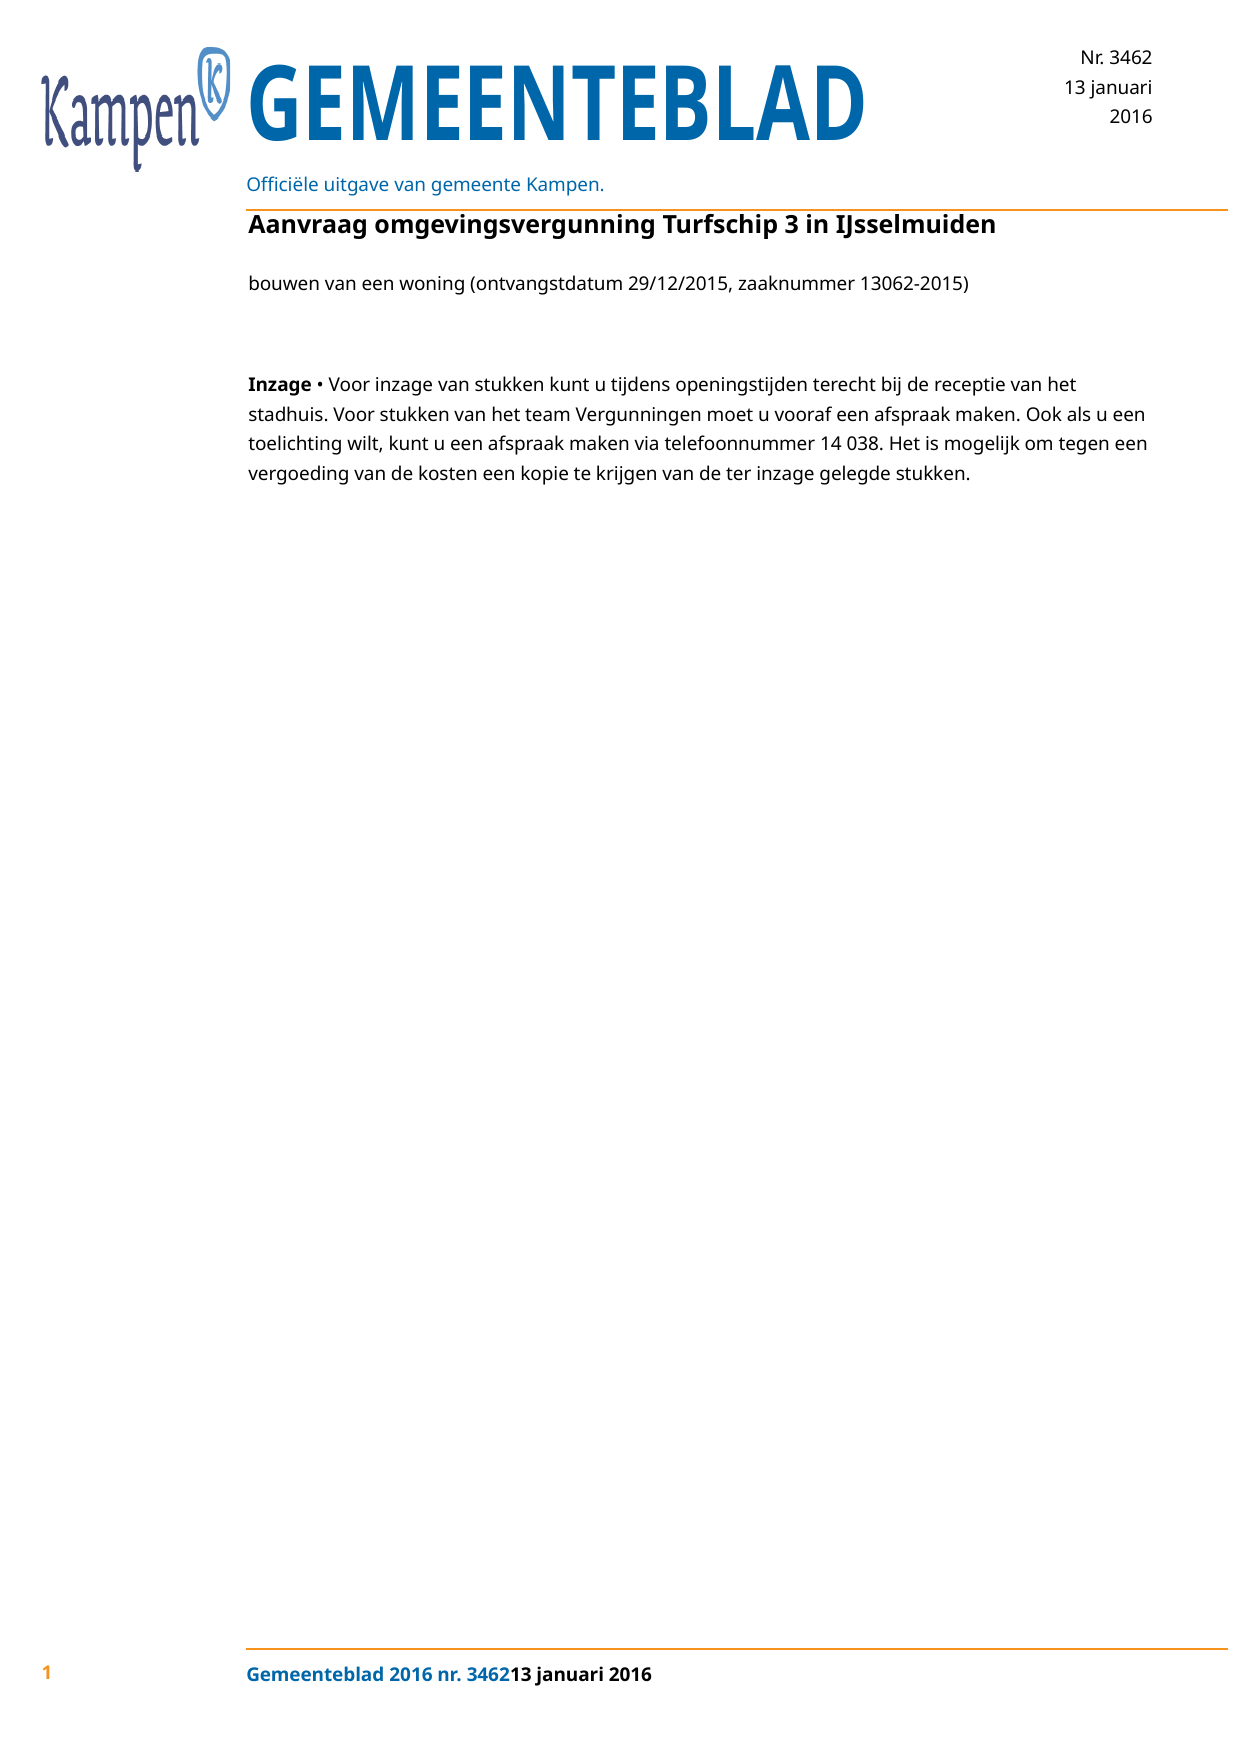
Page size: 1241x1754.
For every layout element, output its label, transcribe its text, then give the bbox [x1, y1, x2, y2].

text Inzage • Voor inzage van stukken kunt u tijdens openingstijden terecht bij de receptie van het stadhuis. Voor stukken van het team Vergunningen moet u vooraf een afspraak maken. Ook als u een toelichting wilt, kunt u een afspraak maken via telefoonnummer 14 038. Het is mogelijk om tegen een vergoeding van de kosten een kopie te krijgen van de ter inzage gelegde stukken. [248, 371, 1152, 486]
text bouwen van een woning (ontvangstdatum 29/12/2015, zaaknummer 13062-2015) [248, 270, 1152, 296]
text Aanvraag omgevingsvergunning Turfschip 3 in IJsselmuiden [248, 211, 1152, 241]
picture [41, 47, 231, 172]
